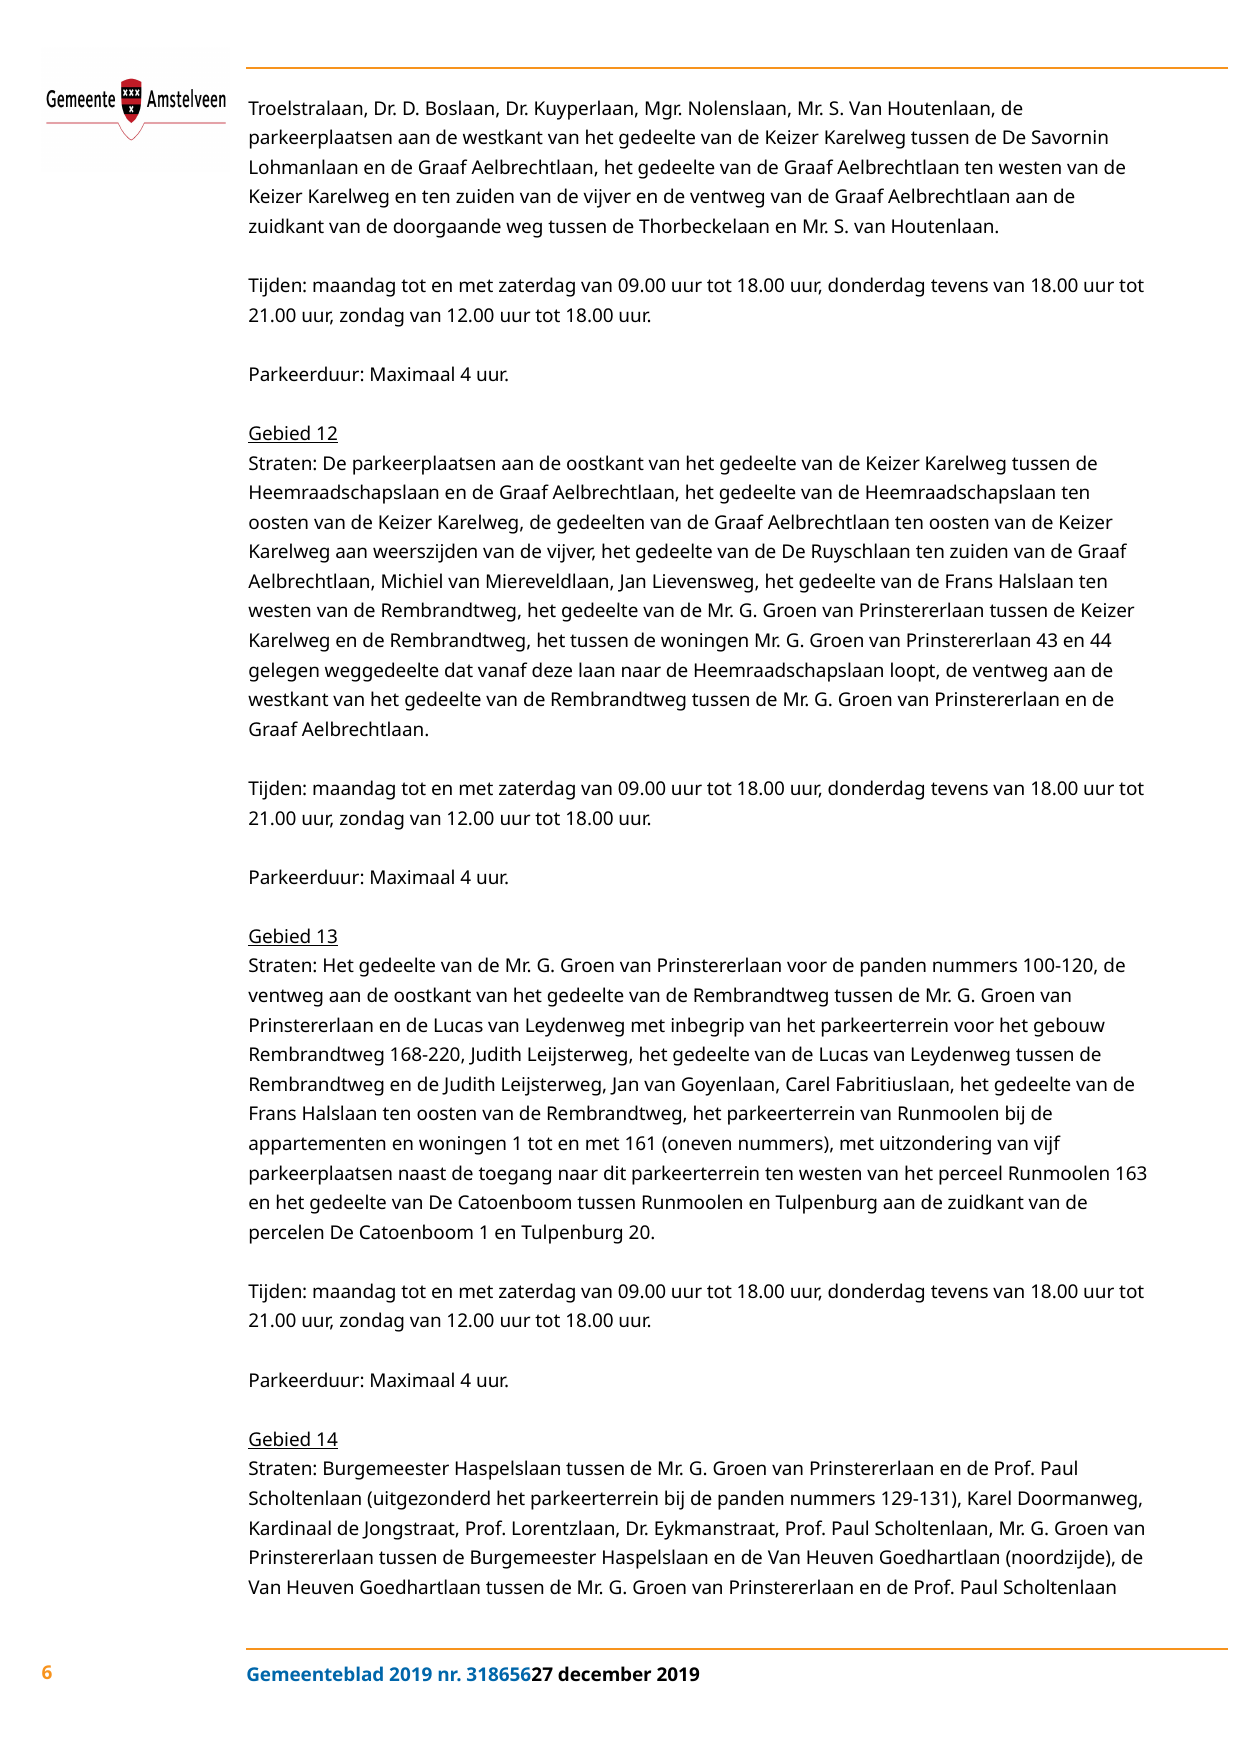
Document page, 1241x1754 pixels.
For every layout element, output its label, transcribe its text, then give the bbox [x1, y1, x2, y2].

picture [41, 47, 231, 172]
text Straten: Burgemeester Haspelslaan tussen de Mr. G. Groen van Prinstererlaan en de Prof. Paul Scholtenlaan (uitgezonderd het parkeerterrein bij de panden nummers 129-131), Karel Doormanweg, Kardinaal de Jongstraat, Prof. Lorentzlaan, Dr. Eykmanstraat, Prof. Paul Scholtenlaan, Mr. G. Groen van Prinstererlaan tussen de Burgemeester Haspelslaan en de Van Heuven Goedhartlaan (noordzijde), de Van Heuven Goedhartlaan tussen de Mr. G. Groen van Prinstererlaan en de Prof. Paul Scholtenlaan [248, 1456, 1152, 1600]
text Troelstralaan, Dr. D. Boslaan, Dr. Kuyperlaan, Mgr. Nolenslaan, Mr. S. Van Houtenlaan, de parkeerplaatsen aan de westkant van het gedeelte van de Keizer Karelweg tussen de De Savornin Lohmanlaan en de Graaf Aelbrechtlaan, het gedeelte van de Graaf Aelbrechtlaan ten westen van de Keizer Karelweg en ten zuiden van de vijver en de ventweg van de Graaf Aelbrechtlaan aan de zuidkant van de doorgaande weg tussen de Thorbeckelaan en Mr. S. van Houtenlaan. [248, 95, 1152, 239]
text Parkeerduur: Maximaal 4 uur. [248, 864, 1152, 890]
text Tijden: maandag tot en met zaterdag van 09.00 uur tot 18.00 uur, donderdag tevens van 18.00 uur tot 21.00 uur, zondag van 12.00 uur tot 18.00 uur. [248, 1278, 1152, 1333]
text Tijden: maandag tot en met zaterdag van 09.00 uur tot 18.00 uur, donderdag tevens van 18.00 uur tot 21.00 uur, zondag van 12.00 uur tot 18.00 uur. [248, 272, 1152, 328]
text Gebied 13 [248, 923, 1152, 949]
text Parkeerduur: Maximaal 4 uur. [248, 1367, 1152, 1393]
text Parkeerduur: Maximaal 4 uur. [248, 361, 1152, 387]
text Tijden: maandag tot en met zaterdag van 09.00 uur tot 18.00 uur, donderdag tevens van 18.00 uur tot 21.00 uur, zondag van 12.00 uur tot 18.00 uur. [248, 775, 1152, 831]
text Gebied 12 [248, 420, 1152, 446]
text Straten: Het gedeelte van de Mr. G. Groen van Prinstererlaan voor de panden nummers 100-120, de ventweg aan de oostkant van het gedeelte van de Rembrandtweg tussen de Mr. G. Groen van Prinstererlaan en de Lucas van Leydenweg met inbegrip van het parkeerterrein voor het gebouw Rembrandtweg 168-220, Judith Leijsterweg, het gedeelte van de Lucas van Leydenweg tussen de Rembrandtweg en de Judith Leijsterweg, Jan van Goyenlaan, Carel Fabritiuslaan, het gedeelte van de Frans Halslaan ten oosten van de Rembrandtweg, het parkeerterrein van Runmoolen bij de appartementen en woningen 1 tot en met 161 (oneven nummers), met uitzondering van vijf parkeerplaatsen naast de toegang naar dit parkeerterrein ten westen van het perceel Runmoolen 163 en het gedeelte van De Catoenboom tussen Runmoolen en Tulpenburg aan de zuidkant van de percelen De Catoenboom 1 en Tulpenburg 20. [248, 953, 1152, 1245]
text Gebied 14 [248, 1426, 1152, 1452]
text Straten: De parkeerplaatsen aan de oostkant van het gedeelte van de Keizer Karelweg tussen de Heemraadschapslaan en de Graaf Aelbrechtlaan, het gedeelte van de Heemraadschapslaan ten oosten van de Keizer Karelweg, de gedeelten van de Graaf Aelbrechtlaan ten oosten van de Keizer Karelweg aan weerszijden van de vijver, het gedeelte van de De Ruyschlaan ten zuiden van de Graaf Aelbrechtlaan, Michiel van Miereveldlaan, Jan Lievensweg, het gedeelte van de Frans Halslaan ten westen van de Rembrandtweg, het gedeelte van de Mr. G. Groen van Prinstererlaan tussen de Keizer Karelweg en de Rembrandtweg, het tussen de woningen Mr. G. Groen van Prinstererlaan 43 en 44 gelegen weggedeelte dat vanaf deze laan naar de Heemraadschapslaan loopt, de ventweg aan de westkant van het gedeelte van de Rembrandtweg tussen de Mr. G. Groen van Prinstererlaan en de Graaf Aelbrechtlaan. [248, 450, 1152, 742]
